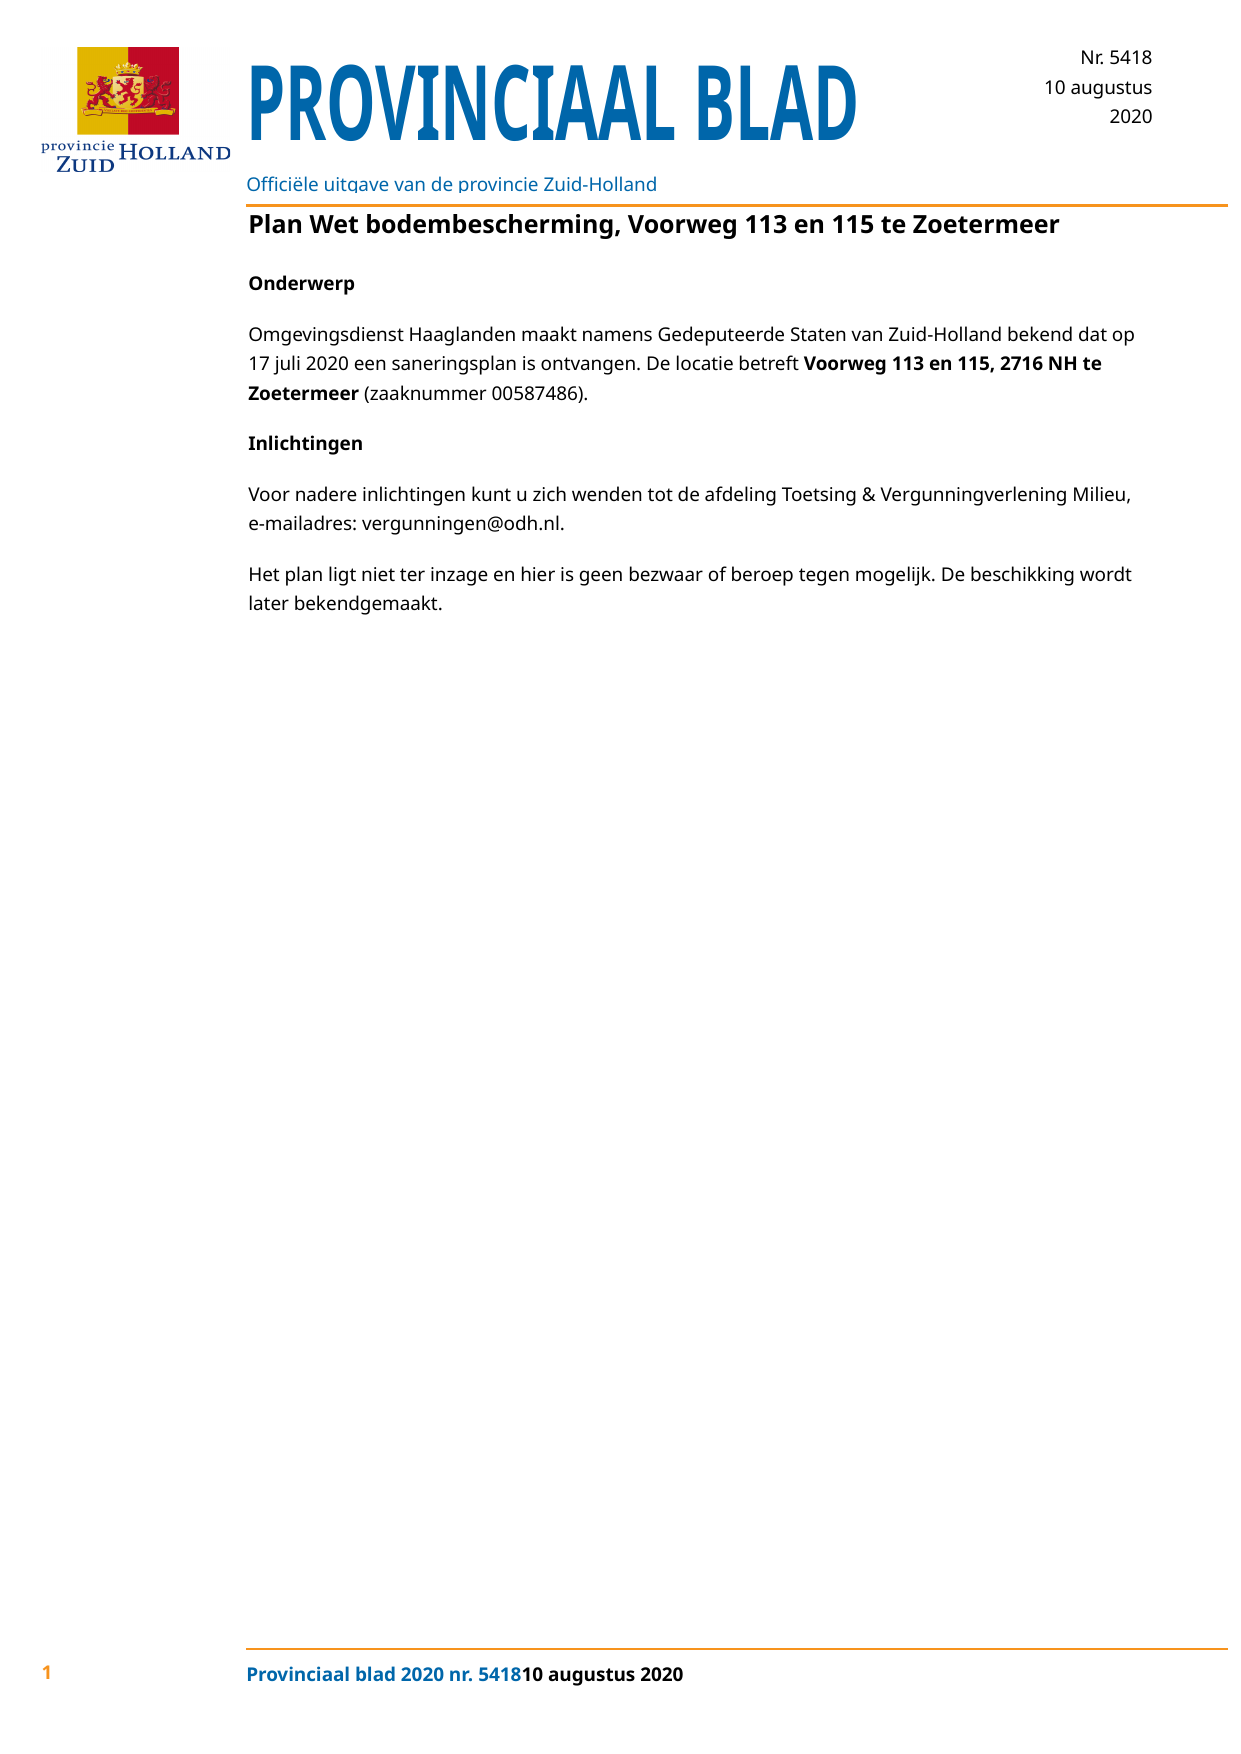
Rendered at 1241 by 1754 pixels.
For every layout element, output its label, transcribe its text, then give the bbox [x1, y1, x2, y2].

text Plan Wet bodembescherming, Voorweg 113 en 115 te Zoetermeer [248, 207, 1152, 241]
text Onderwerp [248, 270, 1152, 296]
text Het plan ligt niet ter inzage en hier is geen bezwaar of beroep tegen mogelijk. De beschikking wordt later bekendgemaakt. [248, 561, 1152, 616]
picture [41, 47, 231, 172]
text Omgevingsdienst Haaglanden maakt namens Gedeputeerde Staten van Zuid-Holland bekend dat op 17 juli 2020 een saneringsplan is ontvangen. De locatie betreft Voorweg 113 en 115, 2716 NH te Zoetermeer (zaaknummer 00587486). [248, 321, 1152, 406]
text Voor nadere inlichtingen kunt u zich wenden tot de afdeling Toetsing & Vergunningverlening Milieu, e-mailadres: vergunningen@odh.nl. [248, 481, 1152, 536]
text Inlichtingen [248, 430, 1152, 456]
